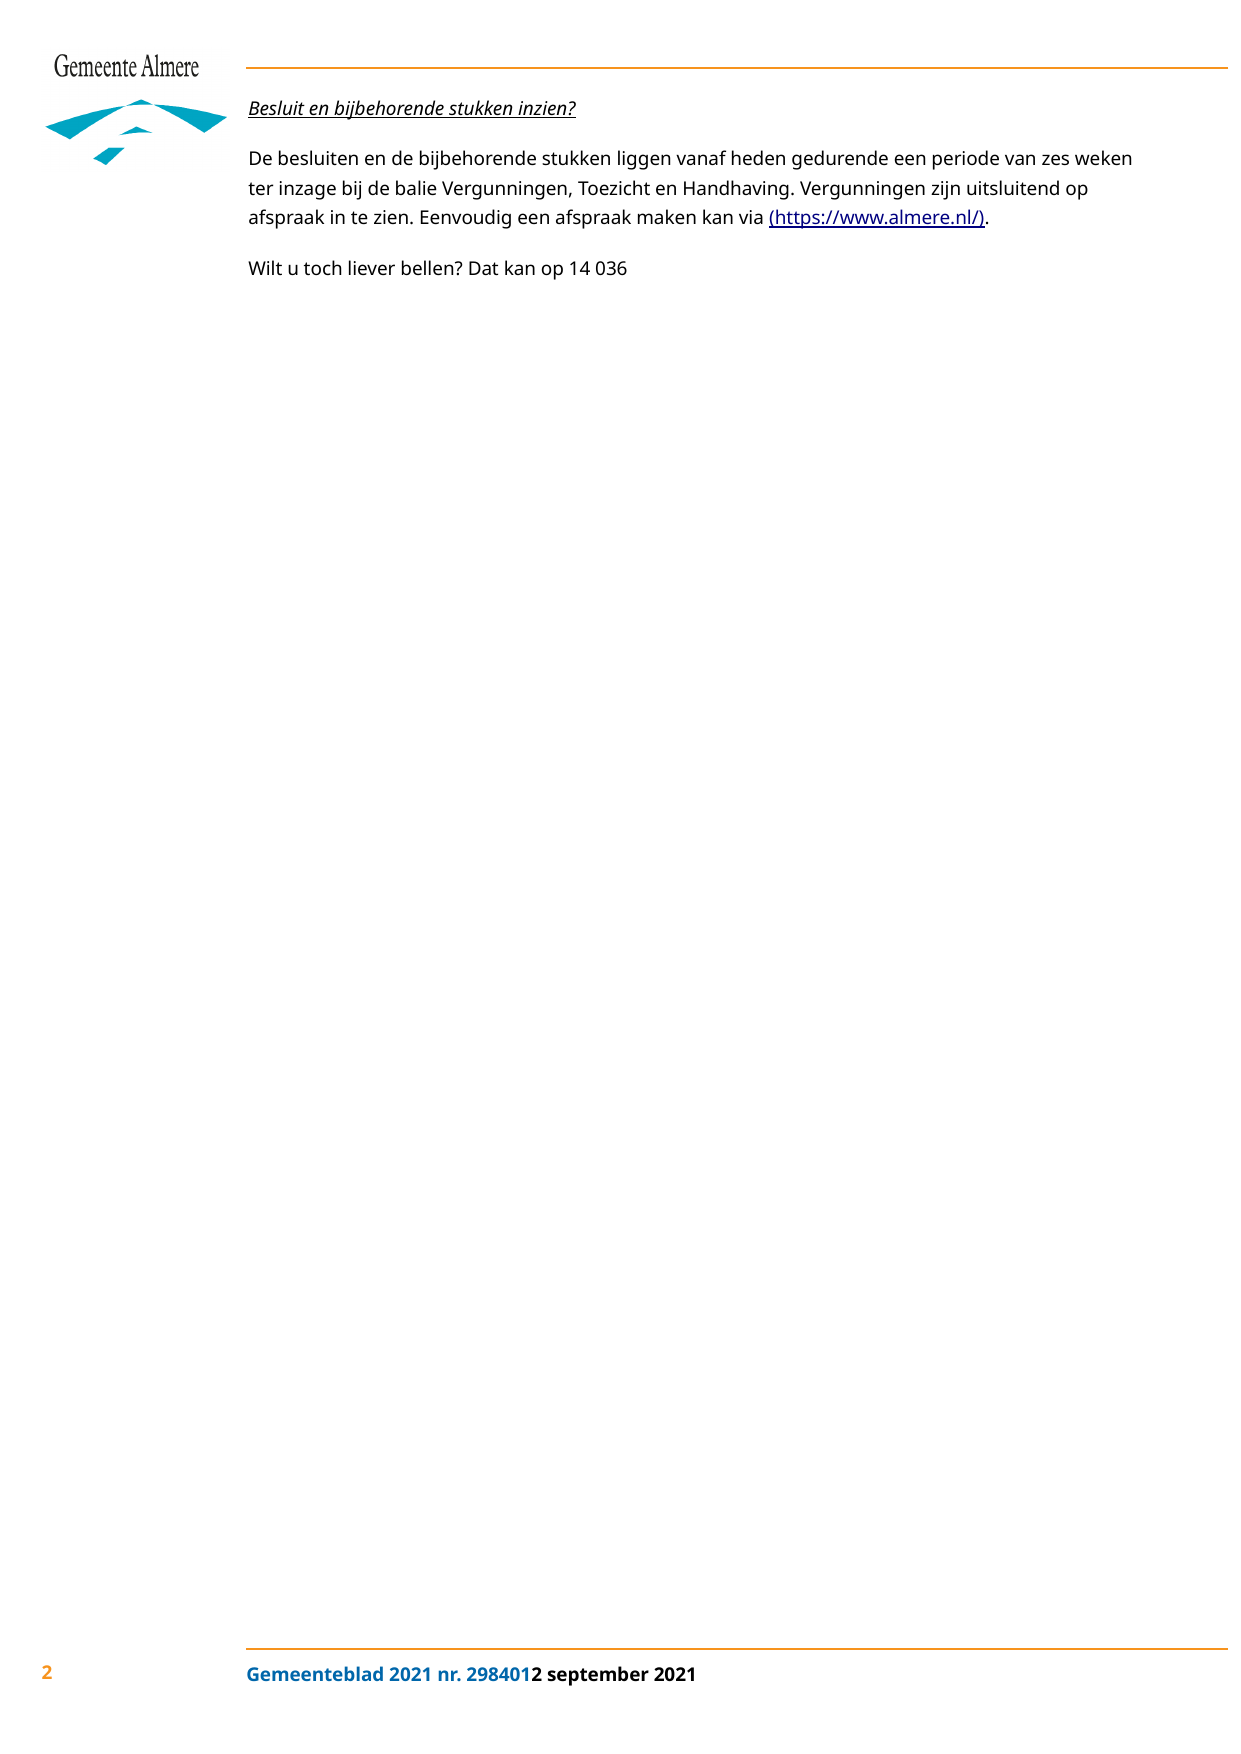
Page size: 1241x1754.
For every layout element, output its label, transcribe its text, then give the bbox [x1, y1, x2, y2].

text De besluiten en de bijbehorende stukken liggen vanaf heden gedurende een periode van zes weken ter inzage bij de balie Vergunningen, Toezicht en Handhaving. Vergunningen zijn uitsluitend op afspraak in te zien. Eenvoudig een afspraak maken kan via (https://www.almere.nl/). [248, 145, 1152, 230]
text Wilt u toch liever bellen? Dat kan op 14 036 [248, 255, 1152, 281]
picture [41, 47, 231, 172]
text Besluit en bijbehorende stukken inzien? [248, 95, 1152, 121]
